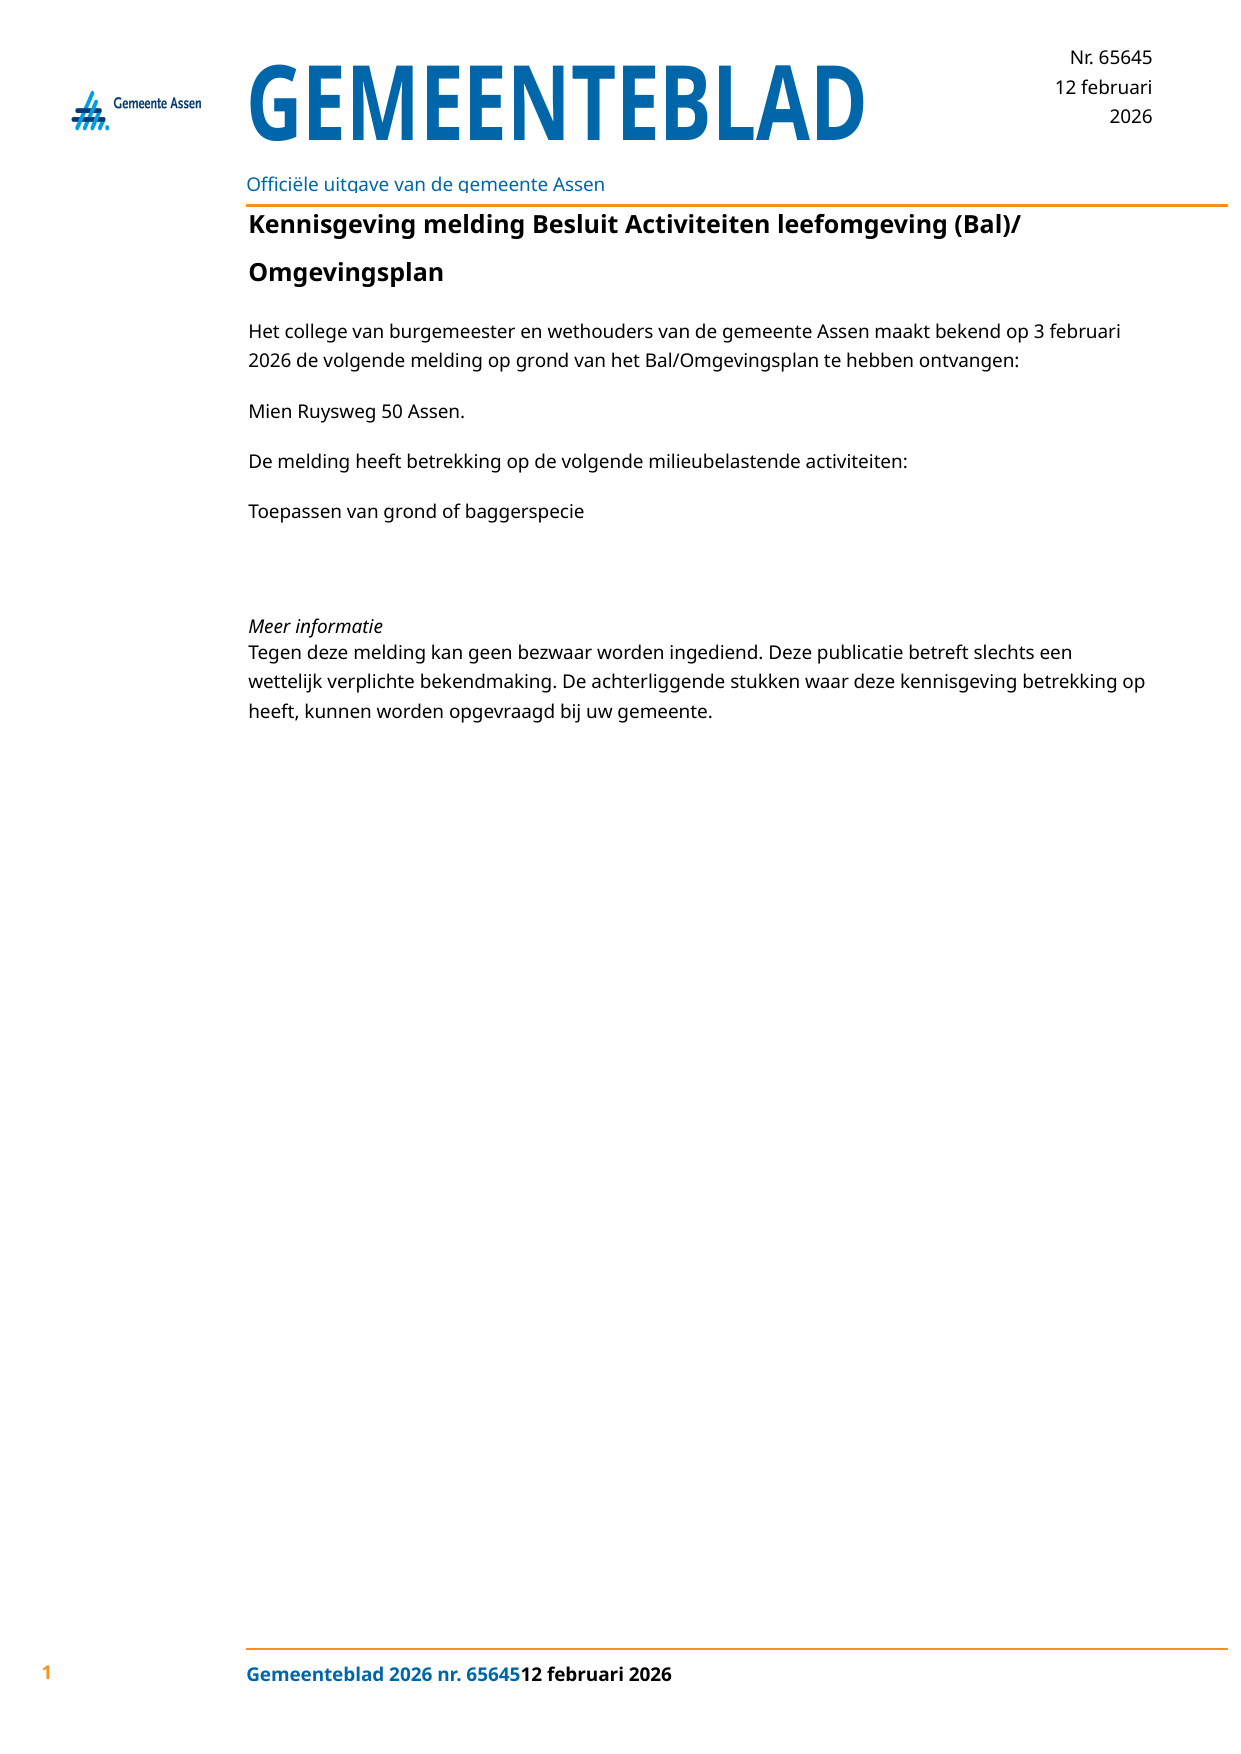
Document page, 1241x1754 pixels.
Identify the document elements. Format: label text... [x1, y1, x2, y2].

text Mien Ruysweg 50 Assen. [248, 398, 1152, 424]
text Kennisgeving melding Besluit Activiteiten leefomgeving (Bal)/ Omgevingsplan [248, 207, 1152, 288]
text Tegen deze melding kan geen bezwaar worden ingediend. Deze publicatie betreft slechts een wettelijk verplichte bekendmaking. De achterliggende stukken waar deze kennisgeving betrekking op heeft, kunnen worden opgevraagd bij uw gemeente. [248, 639, 1152, 724]
text Meer informatie [248, 613, 1152, 639]
picture [41, 47, 231, 172]
text Toepassen van grond of baggerspecie [248, 499, 1152, 524]
text De melding heeft betrekking op de volgende milieubelastende activiteiten: [248, 448, 1152, 474]
text Het college van burgemeester en wethouders van de gemeente Assen maakt bekend op 3 februari 2026 de volgende melding op grond van het Bal/Omgevingsplan te hebben ontvangen: [248, 318, 1152, 373]
